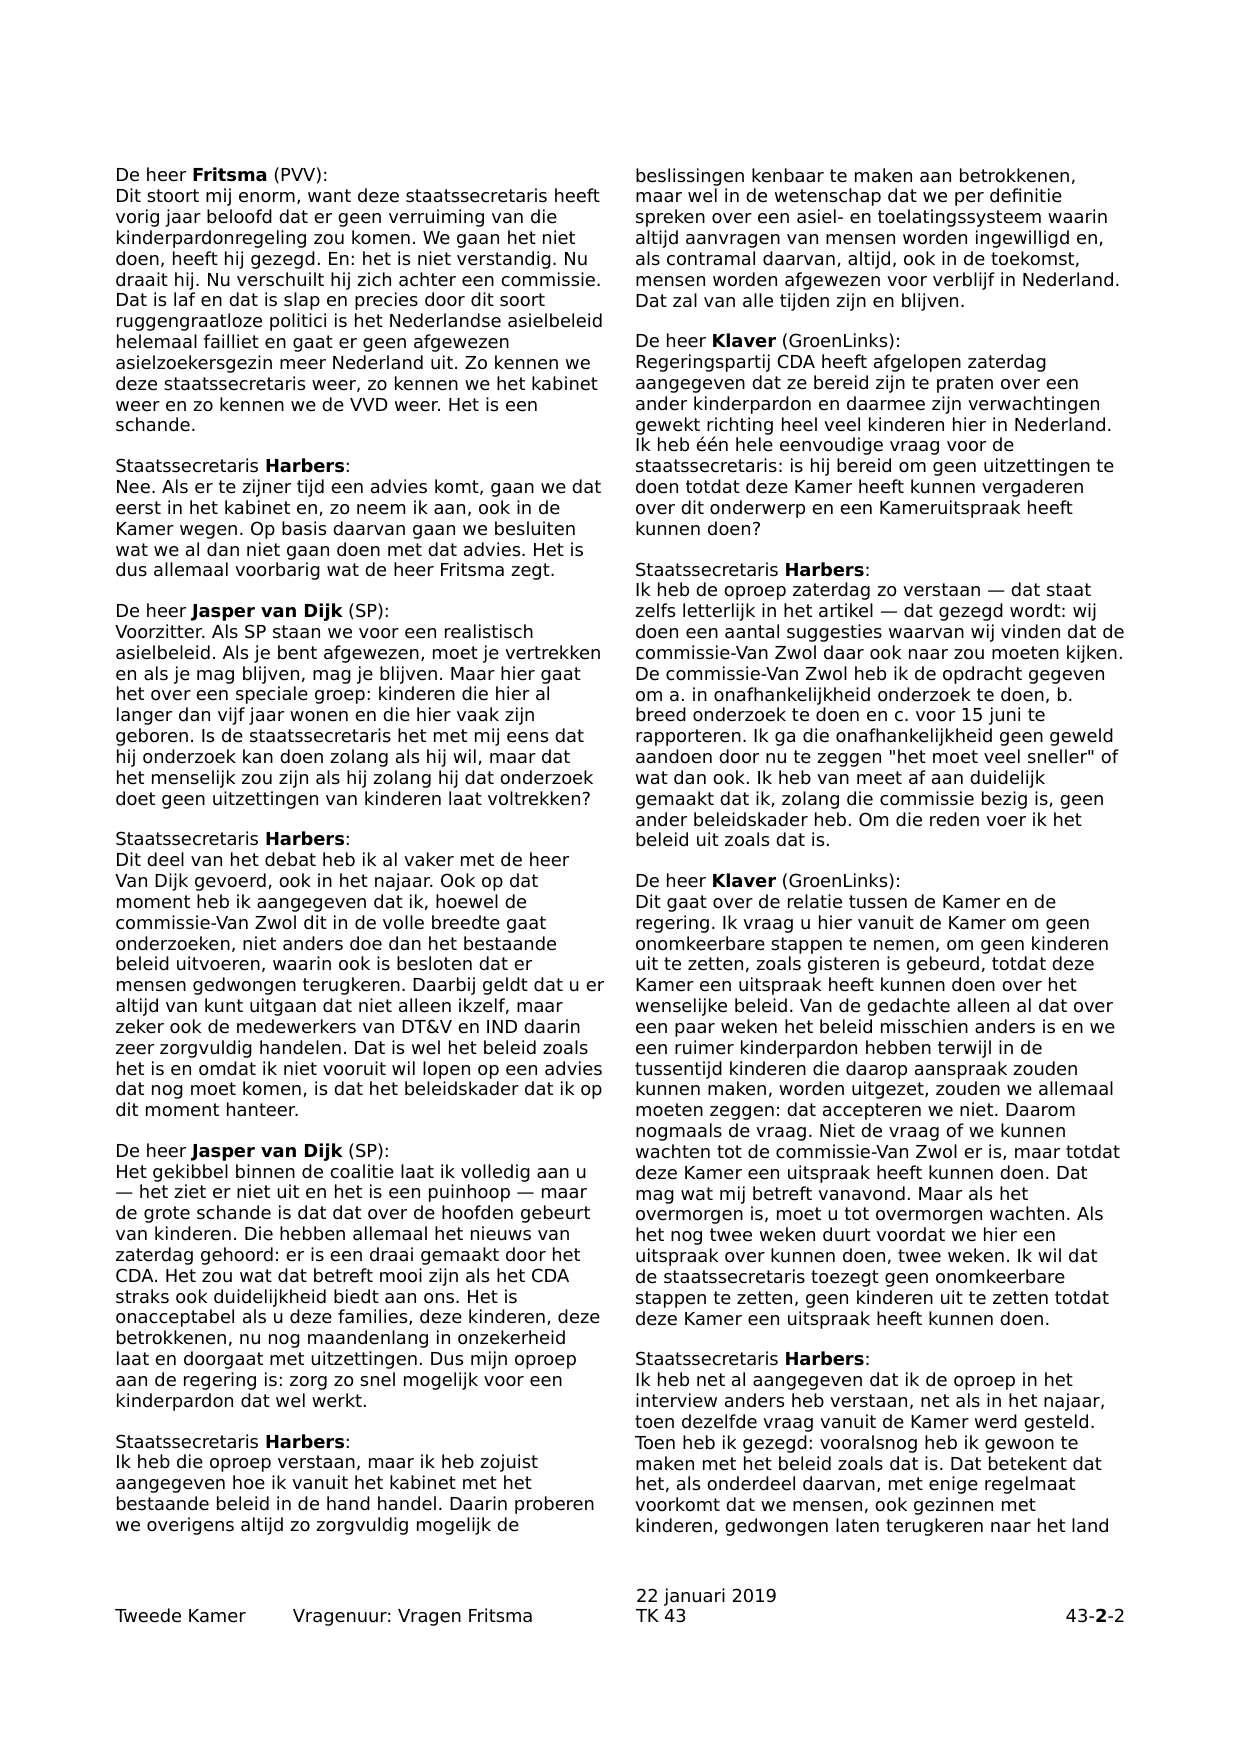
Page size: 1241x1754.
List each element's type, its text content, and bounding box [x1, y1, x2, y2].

text De heer Jasper van Dijk (SP): [115, 601, 605, 622]
text Staatssecretaris Harbers: [115, 456, 605, 477]
text Ik heb de oproep zaterdag zo verstaan — dat staat zelfs letterlijk in het artikel — dat gezegd wordt: wij doen een aantal suggesties waarvan wij vinden dat de commissie-Van Zwol daar ook naar zou moeten kijken. De commissie-Van Zwol heb ik de opdracht gegeven om a. in onafhankelijkheid onderzoek te doen, b. breed onderzoek te doen en c. voor 15 juni te rapporteren. Ik ga die onafhankelijkheid geen geweld aandoen door nu te zeggen "het moet veel sneller" of wat dan ook. Ik heb van meet af aan duidelijk gemaakt dat ik, zolang die commissie bezig is, geen ander beleidskader heb. Om die reden voer ik het beleid uit zoals dat is. [635, 580, 1125, 851]
text Nee. Als er te zijner tijd een advies komt, gaan we dat eerst in het kabinet en, zo neem ik aan, ook in de Kamer wegen. Op basis daarvan gaan we besluiten wat we al dan niet gaan doen met dat advies. Het is dus allemaal voorbarig wat de heer Fritsma zegt. [115, 477, 605, 581]
text Ik heb die oproep verstaan, maar ik heb zojuist aangegeven hoe ik vanuit het kabinet met het bestaande beleid in de hand handel. Daarin proberen we overigens altijd zo zorgvuldig mogelijk de [115, 1452, 605, 1536]
text Staatssecretaris Harbers: [115, 1431, 605, 1452]
text Voorzitter. Als SP staan we voor een realistisch asielbeleid. Als je bent afgewezen, moet je vertrekken en als je mag blijven, mag je blijven. Maar hier gaat het over een speciale groep: kinderen die hier al langer dan vijf jaar wonen en die hier vaak zijn geboren. Is de staatssecretaris het met mij eens dat hij onderzoek kan doen zolang als hij wil, maar dat het menselijk zou zijn als hij zolang hij dat onderzoek doet geen uitzettingen van kinderen laat voltrekken? [115, 622, 605, 809]
text De heer Fritsma (PVV): [115, 165, 605, 186]
text De heer Jasper van Dijk (SP): [115, 1141, 605, 1161]
text Dit stoort mij enorm, want deze staatssecretaris heeft vorig jaar beloofd dat er geen verruiming van die kinderpardonregeling zou komen. We gaan het niet doen, heeft hij gezegd. En: het is niet verstandig. Nu draait hij. Nu verschuilt hij zich achter een commissie. Dat is laf en dat is slap en precies door dit soort ruggengraatloze politici is het Nederlandse asielbeleid helemaal failliet en gaat er geen afgewezen asielzoekersgezin meer Nederland uit. Zo kennen we deze staatssecretaris weer, zo kennen we het kabinet weer en zo kennen we de VVD weer. Het is een schande. [115, 186, 605, 436]
text Dit deel van het debat heb ik al vaker met de heer Van Dijk gevoerd, ook in het najaar. Ook op dat moment heb ik aangegeven dat ik, hoewel de commissie-Van Zwol dit in de volle breedte gaat onderzoeken, niet anders doe dan het bestaande beleid uitvoeren, waarin ook is besloten dat er mensen gedwongen terugkeren. Daarbij geldt dat u er altijd van kunt uitgaan dat niet alleen ikzelf, maar zeker ook de medewerkers van DT&V en IND daarin zeer zorgvuldig handelen. Dat is wel het beleid zoals het is en omdat ik niet vooruit wil lopen op een advies dat nog moet komen, is dat het beleidskader dat ik op dit moment hanteer. [115, 850, 605, 1121]
text Dit gaat over de relatie tussen de Kamer en de regering. Ik vraag u hier vanuit de Kamer om geen onomkeerbare stappen te nemen, om geen kinderen uit te zetten, zoals gisteren is gebeurd, totdat deze Kamer een uitspraak heeft kunnen doen over het wenselijke beleid. Van de gedachte alleen al dat over een paar weken het beleid misschien anders is en we een ruimer kinderpardon hebben terwijl in de tussentijd kinderen die daarop aanspraak zouden kunnen maken, worden uitgezet, zouden we allemaal moeten zeggen: dat accepteren we niet. Daarom nogmaals de vraag. Niet de vraag of we kunnen wachten tot de commissie-Van Zwol er is, maar totdat deze Kamer een uitspraak heeft kunnen doen. Dat mag wat mij betreft vanavond. Maar als het overmorgen is, moet u tot overmorgen wachten. Als het nog twee weken duurt voordat we hier een uitspraak over kunnen doen, twee weken. Ik wil dat de staatssecretaris toezegt geen onomkeerbare stappen te zetten, geen kinderen uit te zetten totdat deze Kamer een uitspraak heeft kunnen doen. [635, 892, 1125, 1329]
text Staatssecretaris Harbers: [635, 1349, 1125, 1370]
text De heer Klaver (GroenLinks): [635, 331, 1125, 352]
text De heer Klaver (GroenLinks): [635, 871, 1125, 892]
text Ik heb net al aangegeven dat ik de oproep in het interview anders heb verstaan, net als in het najaar, toen dezelfde vraag vanuit de Kamer werd gesteld. Toen heb ik gezegd: vooralsnog heb ik gewoon te maken met het beleid zoals dat is. Dat betekent dat het, als onderdeel daarvan, met enige regelmaat voorkomt dat we mensen, ook gezinnen met kinderen, gedwongen laten terugkeren naar het land [635, 1370, 1125, 1537]
text Staatssecretaris Harbers: [635, 559, 1125, 580]
text beslissingen kenbaar te maken aan betrokkenen, maar wel in de wetenschap dat we per definitie spreken over een asiel- en toelatingssysteem waarin altijd aanvragen van mensen worden ingewilligd en, als contramal daarvan, altijd, ook in de toekomst, mensen worden afgewezen voor verblijf in Nederland. Dat zal van alle tijden zijn en blijven. [635, 165, 1125, 311]
text Regeringspartij CDA heeft afgelopen zaterdag aangegeven dat ze bereid zijn te praten over een ander kinderpardon en daarmee zijn verwachtingen gewekt richting heel veel kinderen hier in Nederland. Ik heb één hele eenvoudige vraag voor de staatssecretaris: is hij bereid om geen uitzettingen te doen totdat deze Kamer heeft kunnen vergaderen over dit onderwerp en een Kameruitspraak heeft kunnen doen? [635, 352, 1125, 539]
text Staatssecretaris Harbers: [115, 829, 605, 850]
text Het gekibbel binnen de coalitie laat ik volledig aan u — het ziet er niet uit en het is een puinhoop — maar de grote schande is dat dat over de hoofden gebeurt van kinderen. Die hebben allemaal het nieuws van zaterdag gehoord: er is een draai gemaakt door het CDA. Het zou wat dat betreft mooi zijn als het CDA straks ook duidelijkheid biedt aan ons. Het is onacceptabel als u deze families, deze kinderen, deze betrokkenen, nu nog maandenlang in onzekerheid laat en doorgaat met uitzettingen. Dus mijn oproep aan de regering is: zorg zo snel mogelijk voor een kinderpardon dat wel werkt. [115, 1161, 605, 1411]
